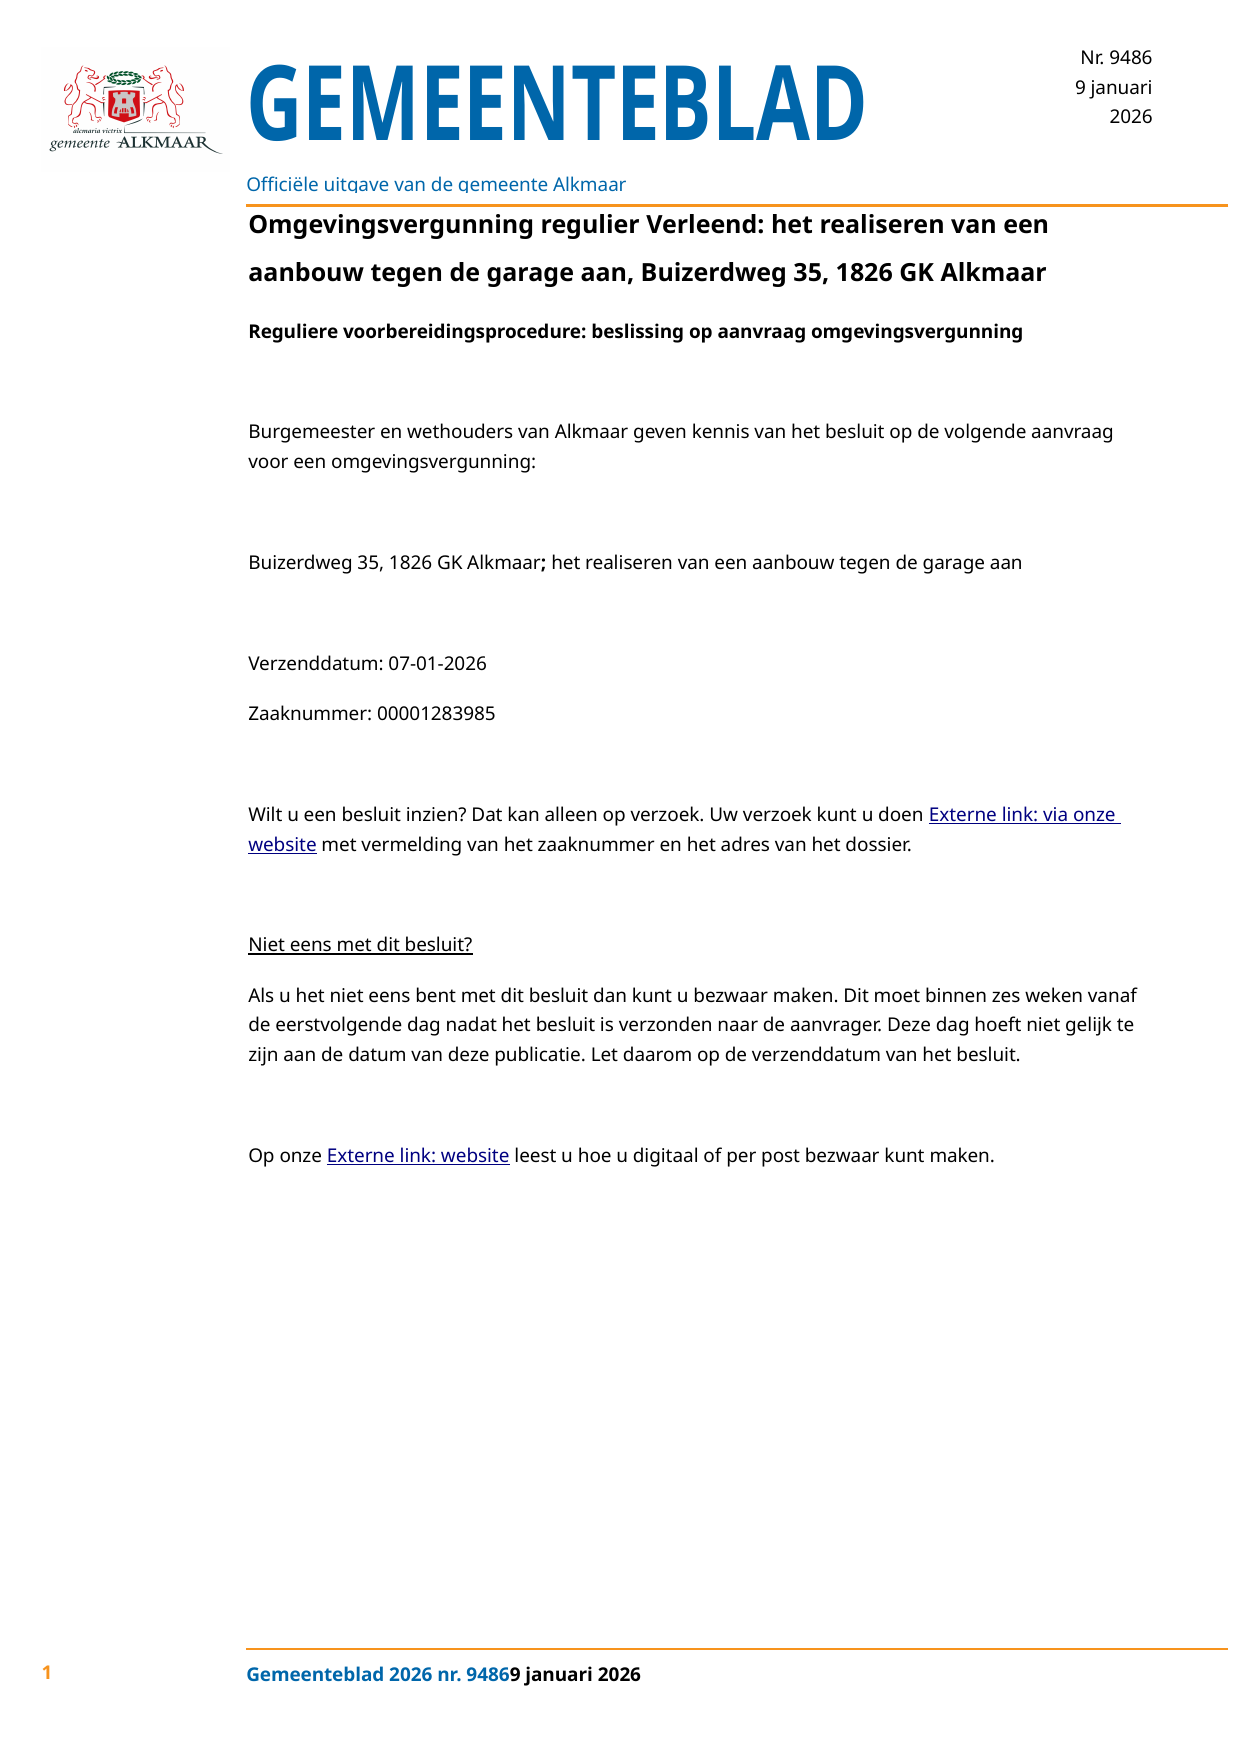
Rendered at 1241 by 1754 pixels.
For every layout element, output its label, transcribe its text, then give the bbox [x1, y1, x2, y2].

picture [41, 47, 231, 172]
text Reguliere voorbereidingsprocedure: beslissing op aanvraag omgevingsvergunning [248, 318, 1152, 344]
text Wilt u een besluit inzien? Dat kan alleen op verzoek. Uw verzoek kunt u doen Externe link: via onze website met vermelding van het zaaknummer en het adres van het dossier. [248, 801, 1152, 857]
text Buizerdweg 35, 1826 GK Alkmaar; het realiseren van een aanbouw tegen de garage aan [248, 549, 1152, 575]
text Omgevingsvergunning regulier Verleend: het realiseren van een aanbouw tegen de garage aan, Buizerdweg 35, 1826 GK Alkmaar [248, 207, 1152, 288]
text Op onze Externe link: website leest u hoe u digitaal of per post bezwaar kunt maken. [248, 1142, 1152, 1168]
text Niet eens met dit besluit? [248, 932, 1152, 957]
text Zaaknummer: 00001283985 [248, 700, 1152, 726]
text Verzenddatum: 07-01-2026 [248, 650, 1152, 676]
text Burgemeester en wethouders van Alkmaar geven kennis van het besluit op de volgende aanvraag voor een omgevingsvergunning: [248, 419, 1152, 474]
text Als u het niet eens bent met dit besluit dan kunt u bezwaar maken. Dit moet binnen zes weken vanaf de eerstvolgende dag nadat het besluit is verzonden naar de aanvrager. Deze dag hoeft niet gelijk te zijn aan de datum van deze publicatie. Let daarom op de verzenddatum van het besluit. [248, 982, 1152, 1067]
